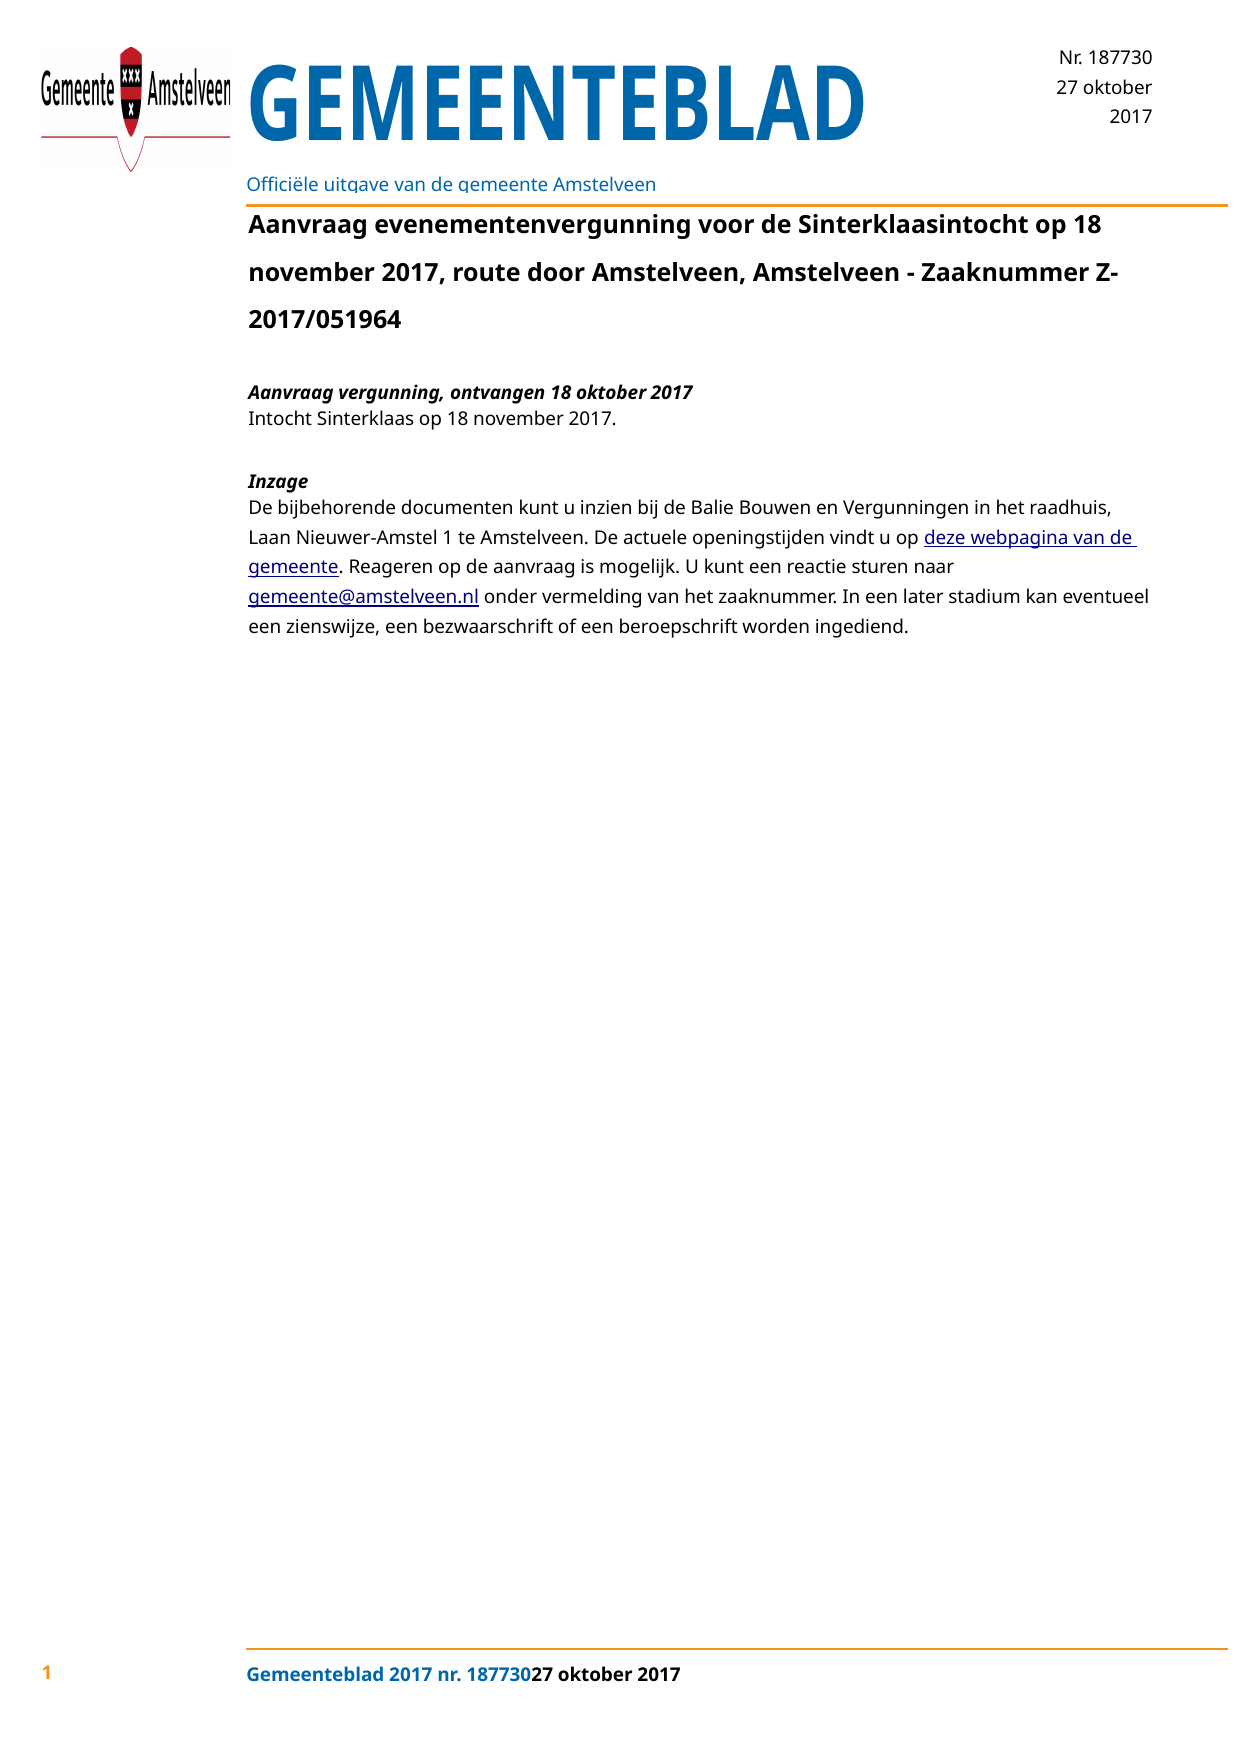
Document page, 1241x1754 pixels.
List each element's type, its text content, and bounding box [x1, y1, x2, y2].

text Inzage [248, 469, 1152, 494]
text Aanvraag vergunning, ontvangen 18 oktober 2017 [248, 379, 1152, 405]
picture [41, 47, 231, 172]
text Intocht Sinterklaas op 18 november 2017. [248, 405, 1152, 431]
text De bijbehorende documenten kunt u inzien bij de Balie Bouwen en Vergunningen in het raadhuis, Laan Nieuwer-Amstel 1 te Amstelveen. De actuele openingstijden vindt u op deze webpagina van de gemeente. Reageren op de aanvraag is mogelijk. U kunt een reactie sturen naar gemeente@amstelveen.nl onder vermelding van het zaaknummer. In een later stadium kan eventueel een zienswijze, een bezwaarschrift of een beroepschrift worden ingediend. [248, 494, 1152, 638]
text Aanvraag evenementenvergunning voor de Sinterklaasintocht op 18 november 2017, route door Amstelveen, Amstelveen - Zaaknummer Z-2017/051964 [248, 207, 1152, 336]
